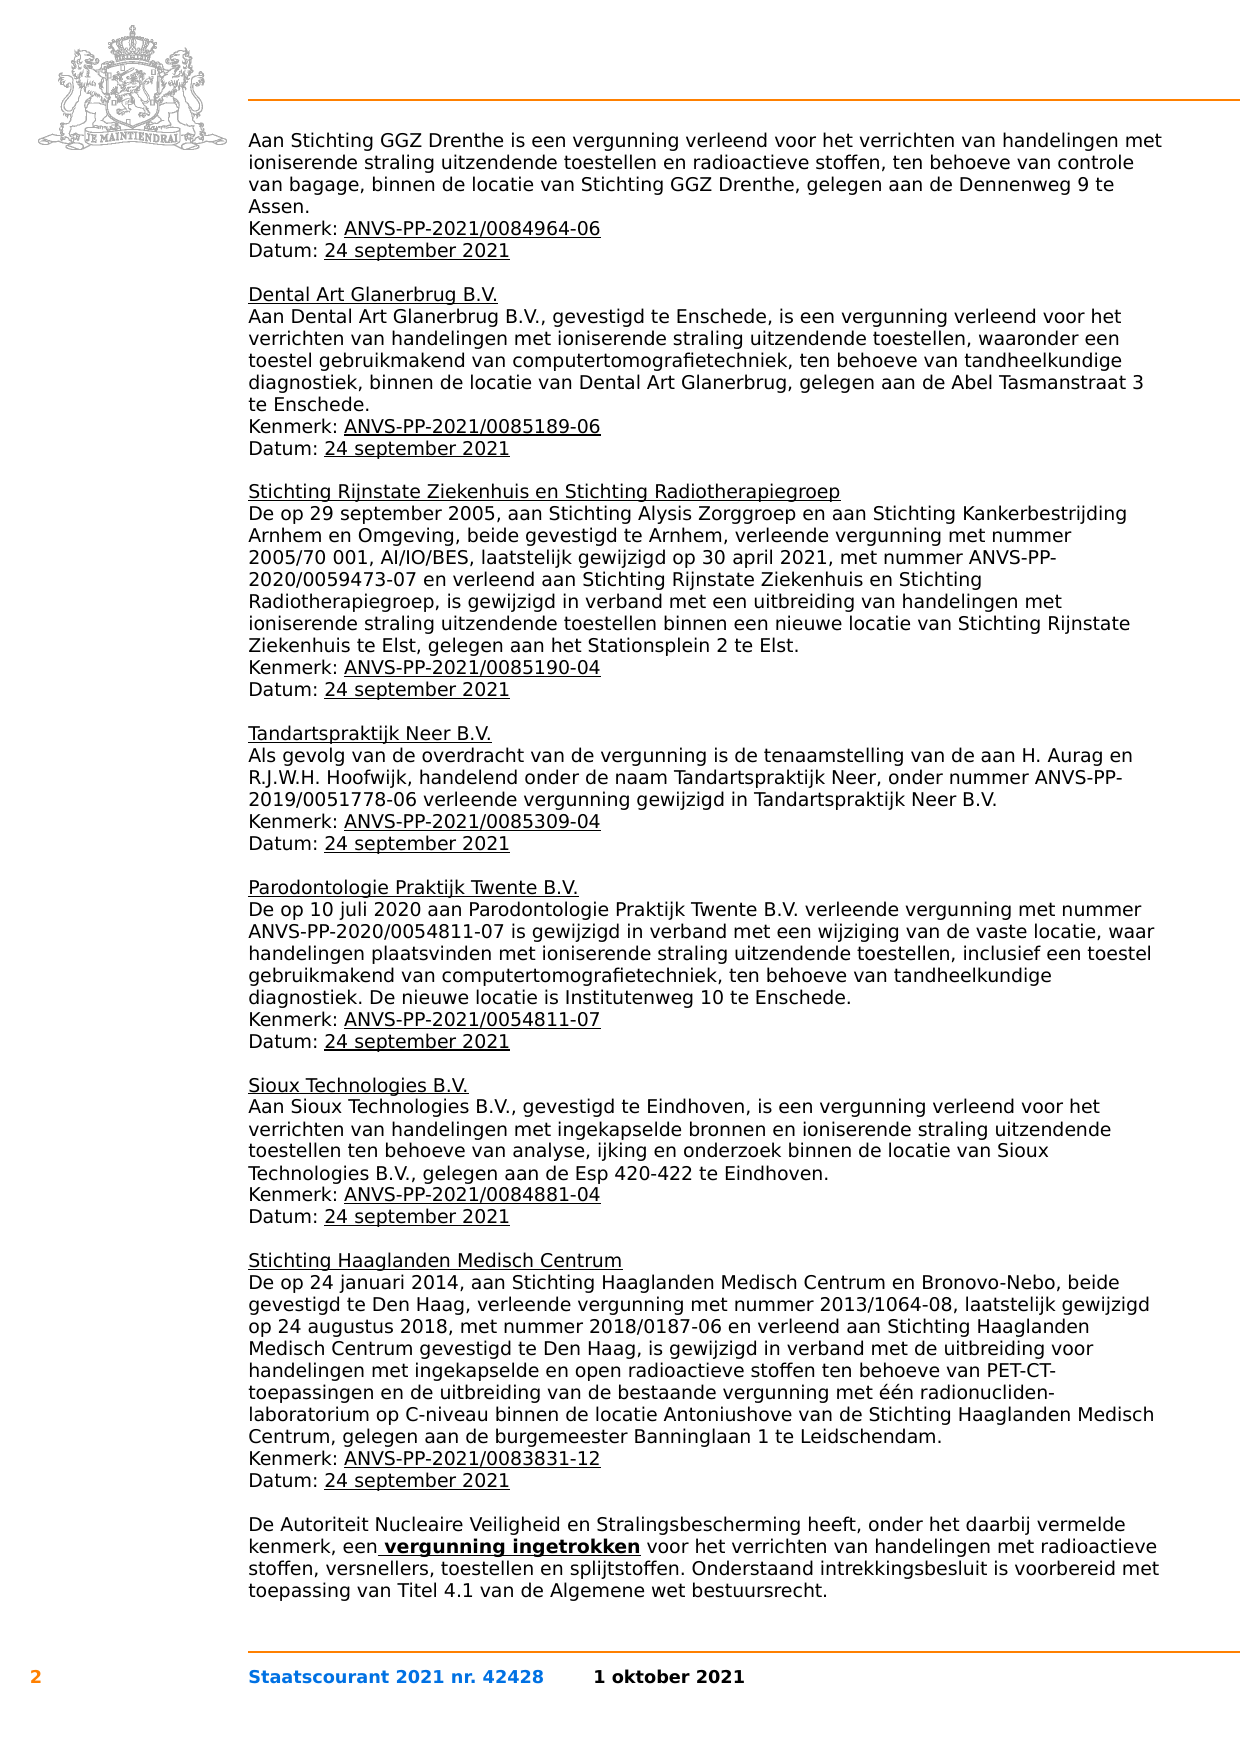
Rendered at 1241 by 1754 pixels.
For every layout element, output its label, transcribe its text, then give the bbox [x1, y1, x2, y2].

text De op 24 januari 2014, aan Stichting Haaglanden Medisch Centrum en Bronovo-Nebo, beide gevestigd te Den Haag, verleende vergunning met nummer 2013/1064-08, laatstelijk gewijzigd op 24 augustus 2018, met nummer 2018/0187-06 en verleend aan Stichting Haaglanden Medisch Centrum gevestigd te Den Haag, is gewijzigd in verband met de uitbreiding voor handelingen met ingekapselde en open radioactieve stoffen ten behoeve van PET-CT-toepassingen en de uitbreiding van de bestaande vergunning met één radionucliden-laboratorium op C-niveau binnen de locatie Antoniushove van de Stichting Haaglanden Medisch Centrum, gelegen aan de burgemeester Banninglaan 1 te Leidschendam. [248, 1272, 1163, 1448]
text Datum: 24 september 2021 [248, 679, 1163, 701]
text Kenmerk: ANVS-PP-2021/0084964-06 [248, 218, 1163, 240]
text Kenmerk: ANVS-PP-2021/0085309-04 [248, 811, 1163, 833]
picture [38, 25, 227, 150]
text Stichting Haaglanden Medisch Centrum [248, 1250, 1163, 1272]
text De Autoriteit Nucleaire Veiligheid en Stralingsbescherming heeft, onder het daarbij vermelde kenmerk, een vergunning ingetrokken voor het verrichten van handelingen met radioactieve stoffen, versnellers, toestellen en splijtstoffen. Onderstaand intrekkingsbesluit is voorbereid met toepassing van Titel 4.1 van de Algemene wet bestuursrecht. [248, 1514, 1163, 1602]
text Kenmerk: ANVS-PP-2021/0054811-07 [248, 1009, 1163, 1031]
text Stichting Rijnstate Ziekenhuis en Stichting Radiotherapiegroep [248, 481, 1163, 503]
text Dental Art Glanerbrug B.V. [248, 284, 1163, 306]
text Kenmerk: ANVS-PP-2021/0085190-04 [248, 657, 1163, 679]
text Aan Dental Art Glanerbrug B.V., gevestigd te Enschede, is een vergunning verleend voor het verrichten van handelingen met ioniserende straling uitzendende toestellen, waaronder een toestel gebruikmakend van computertomografietechniek, ten behoeve van tandheelkundige diagnostiek, binnen de locatie van Dental Art Glanerbrug, gelegen aan de Abel Tasmanstraat 3 te Enschede. [248, 306, 1163, 416]
text Datum: 24 september 2021 [248, 1206, 1163, 1228]
text Datum: 24 september 2021 [248, 833, 1163, 855]
text Tandartspraktijk Neer B.V. [248, 723, 1163, 745]
text Sioux Technologies B.V. [248, 1074, 1163, 1096]
text Datum: 24 september 2021 [248, 240, 1163, 262]
text Datum: 24 september 2021 [248, 1470, 1163, 1492]
text Als gevolg van de overdracht van de vergunning is de tenaamstelling van de aan H. Aurag en R.J.W.H. Hoofwijk, handelend onder de naam Tandartspraktijk Neer, onder nummer ANVS-PP-2019/0051778-06 verleende vergunning gewijzigd in Tandartspraktijk Neer B.V. [248, 745, 1163, 811]
text Kenmerk: ANVS-PP-2021/0083831-12 [248, 1448, 1163, 1470]
text Datum: 24 september 2021 [248, 437, 1163, 459]
text Kenmerk: ANVS-PP-2021/0084881-04 [248, 1184, 1163, 1206]
text Datum: 24 september 2021 [248, 1031, 1163, 1053]
text De op 10 juli 2020 aan Parodontologie Praktijk Twente B.V. verleende vergunning met nummer ANVS-PP-2020/0054811-07 is gewijzigd in verband met een wijziging van de vaste locatie, waar handelingen plaatsvinden met ioniserende straling uitzendende toestellen, inclusief een toestel gebruikmakend van computertomografietechniek, ten behoeve van tandheelkundige diagnostiek. De nieuwe locatie is Institutenweg 10 te Enschede. [248, 899, 1163, 1009]
text Parodontologie Praktijk Twente B.V. [248, 877, 1163, 899]
text Aan Sioux Technologies B.V., gevestigd te Eindhoven, is een vergunning verleend voor het verrichten van handelingen met ingekapselde bronnen en ioniserende straling uitzendende toestellen ten behoeve van analyse, ijking en onderzoek binnen de locatie van Sioux Technologies B.V., gelegen aan de Esp 420-422 te Eindhoven. [248, 1096, 1163, 1184]
text Aan Stichting GGZ Drenthe is een vergunning verleend voor het verrichten van handelingen met ioniserende straling uitzendende toestellen en radioactieve stoffen, ten behoeve van controle van bagage, binnen de locatie van Stichting GGZ Drenthe, gelegen aan de Dennenweg 9 te Assen. [248, 130, 1163, 218]
text Kenmerk: ANVS-PP-2021/0085189-06 [248, 416, 1163, 437]
text De op 29 september 2005, aan Stichting Alysis Zorggroep en aan Stichting Kankerbestrijding Arnhem en Omgeving, beide gevestigd te Arnhem, verleende vergunning met nummer 2005/70 001, AI/IO/BES, laatstelijk gewijzigd op 30 april 2021, met nummer ANVS-PP-2020/0059473-07 en verleend aan Stichting Rijnstate Ziekenhuis en Stichting Radiotherapiegroep, is gewijzigd in verband met een uitbreiding van handelingen met ioniserende straling uitzendende toestellen binnen een nieuwe locatie van Stichting Rijnstate Ziekenhuis te Elst, gelegen aan het Stationsplein 2 te Elst. [248, 503, 1163, 657]
